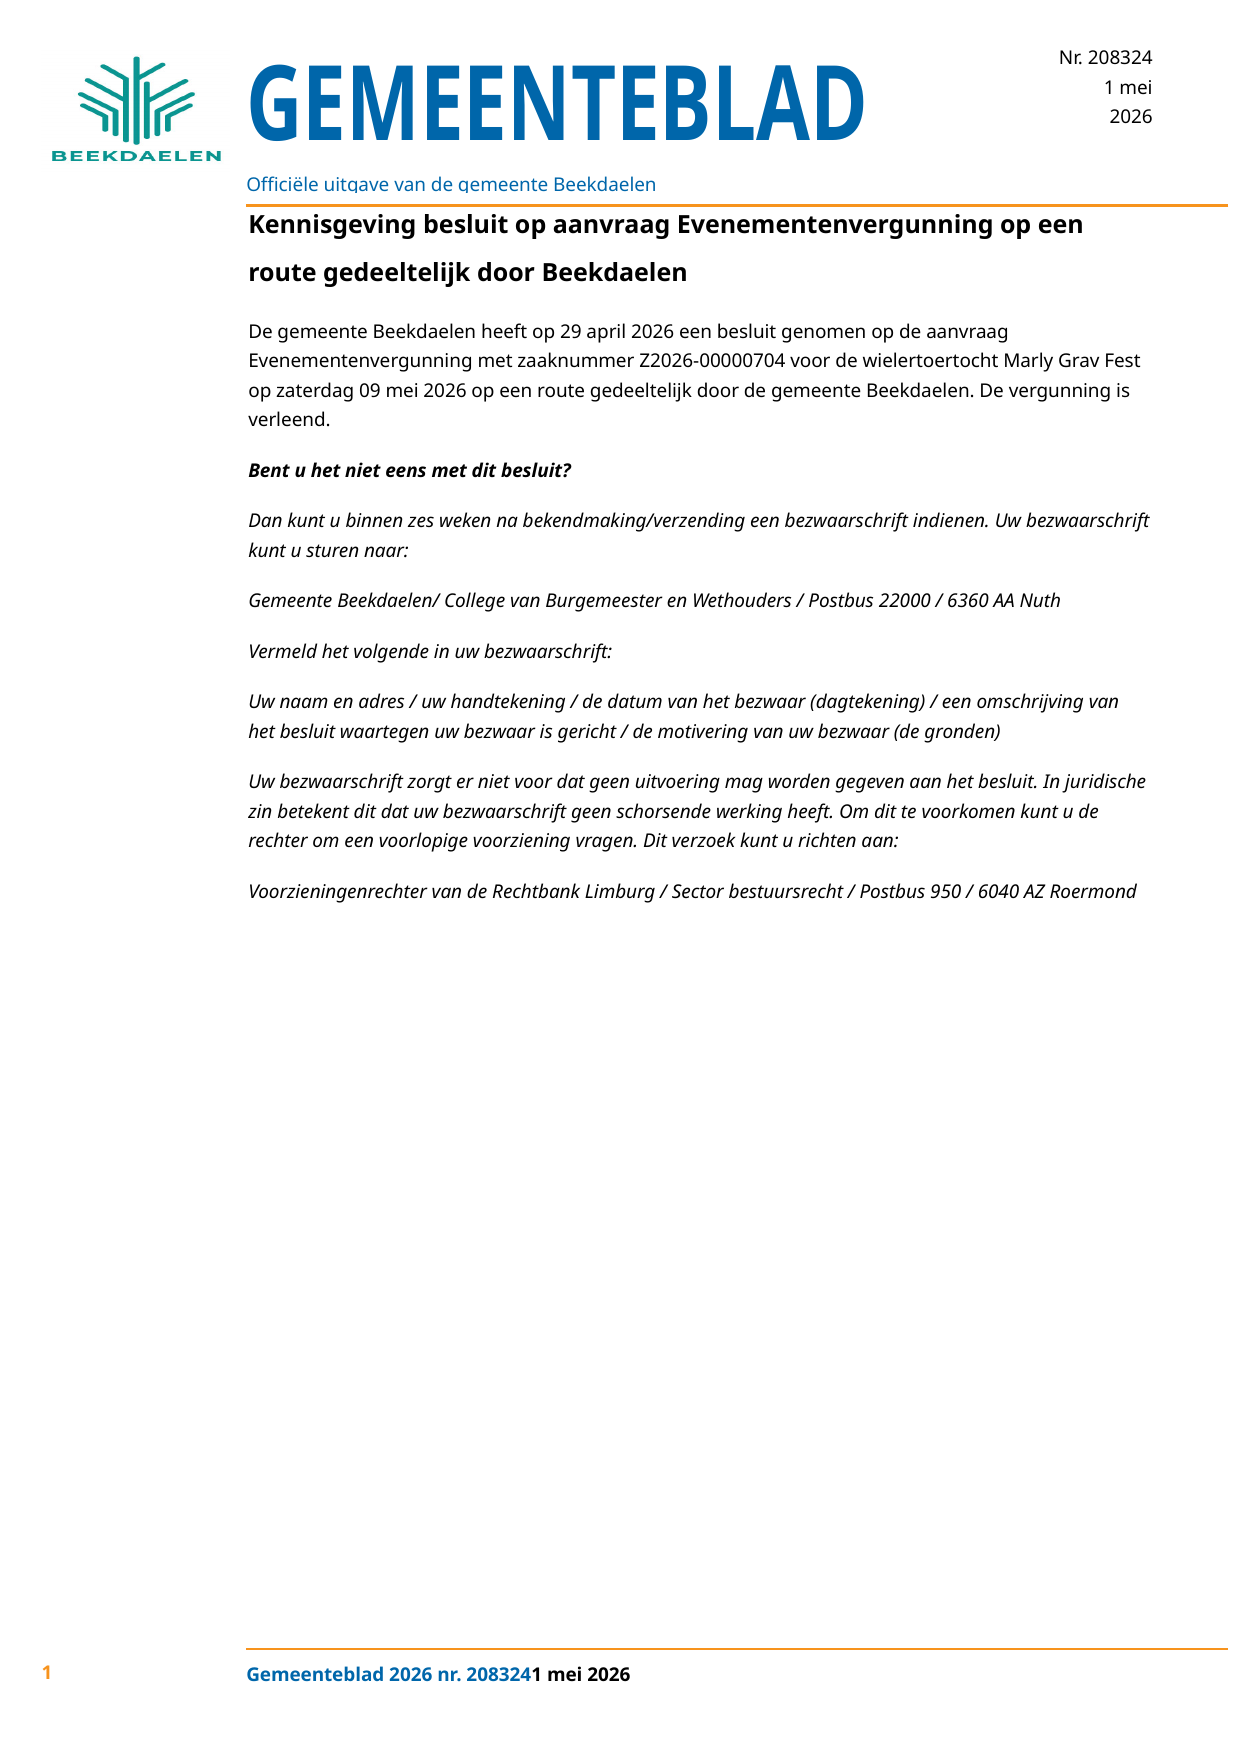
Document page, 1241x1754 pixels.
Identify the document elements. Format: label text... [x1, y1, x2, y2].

text Uw bezwaarschrift zorgt er niet voor dat geen uitvoering mag worden gegeven aan het besluit. In juridische zin betekent dit dat uw bezwaarschrift geen schorsende werking heeft. Om dit te voorkomen kunt u de rechter om een voorlopige voorziening vragen. Dit verzoek kunt u richten aan: [248, 768, 1152, 853]
text Uw naam en adres / uw handtekening / de datum van het bezwaar (dagtekening) / een omschrijving van het besluit waartegen uw bezwaar is gericht / de motivering van uw bezwaar (de gronden) [248, 688, 1152, 744]
text Kennisgeving besluit op aanvraag Evenementenvergunning op een route gedeeltelijk door Beekdaelen [248, 207, 1152, 288]
text Voorzieningenrechter van de Rechtbank Limburg / Sector bestuursrecht / Postbus 950 / 6040 AZ Roermond [248, 878, 1152, 904]
text Dan kunt u binnen zes weken na bekendmaking/verzending een bezwaarschrift indienen. Uw bezwaarschrift kunt u sturen naar: [248, 507, 1152, 563]
text Vermeld het volgende in uw bezwaarschrift: [248, 638, 1152, 664]
picture [41, 47, 231, 172]
text Gemeente Beekdaelen/ College van Burgemeester en Wethouders / Postbus 22000 / 6360 AA Nuth [248, 587, 1152, 613]
text De gemeente Beekdaelen heeft op 29 april 2026 een besluit genomen op de aanvraag Evenementenvergunning met zaaknummer Z2026-00000704 voor de wielertoertocht Marly Grav Fest op zaterdag 09 mei 2026 op een route gedeeltelijk door de gemeente Beekdaelen. De vergunning is verleend. [248, 318, 1152, 432]
text Bent u het niet eens met dit besluit? [248, 457, 1152, 483]
